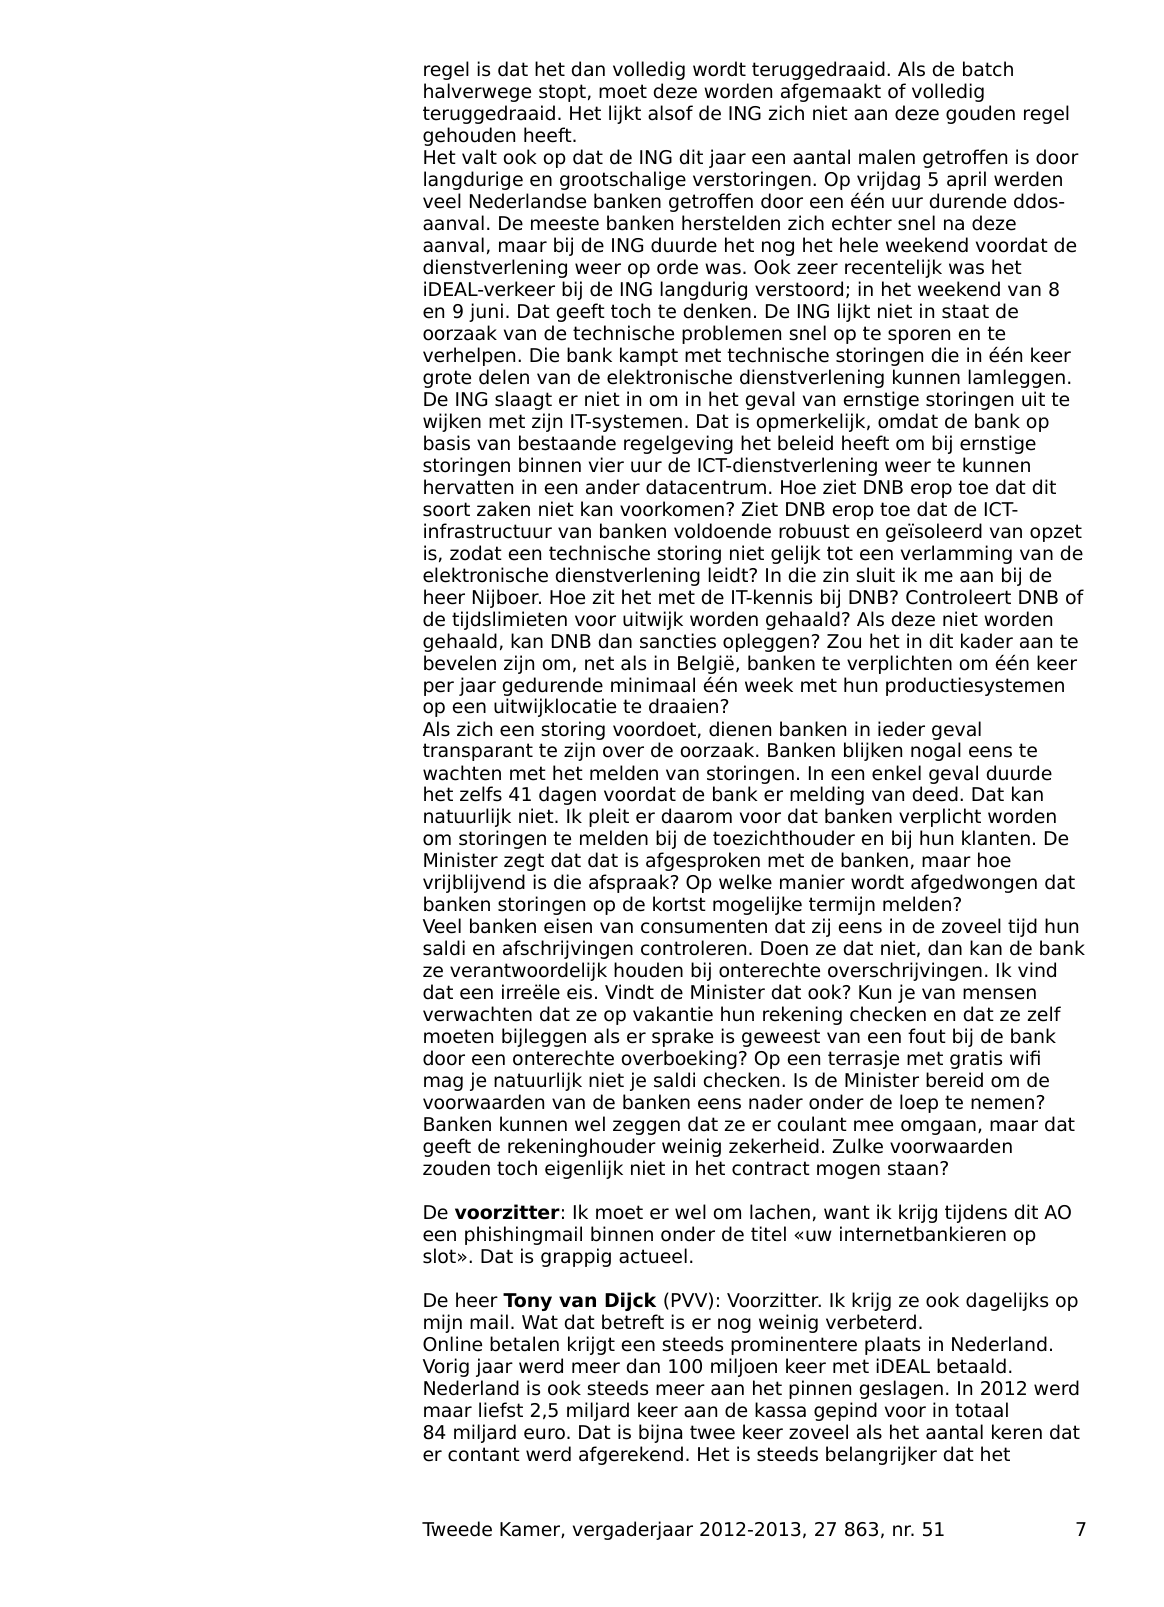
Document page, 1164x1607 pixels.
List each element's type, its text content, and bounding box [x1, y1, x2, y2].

text De voorzitter: Ik moet er wel om lachen, want ik krijg tijdens dit AO een phishingmail binnen onder de titel «uw internetbankieren op slot». Dat is grappig actueel. [422, 1202, 1087, 1268]
text regel is dat het dan volledig wordt teruggedraaid. Als de batch halverwege stopt, moet deze worden afgemaakt of volledig teruggedraaid. Het lijkt alsof de ING zich niet aan deze gouden regel gehouden heeft. [422, 59, 1087, 147]
text Veel banken eisen van consumenten dat zij eens in de zoveel tijd hun saldi en afschrijvingen controleren. Doen ze dat niet, dan kan de bank ze verantwoordelijk houden bij onterechte overschrijvingen. Ik vind dat een irreële eis. Vindt de Minister dat ook? Kun je van mensen verwachten dat ze op vakantie hun rekening checken en dat ze zelf moeten bijleggen als er sprake is geweest van een fout bij de bank door een onterechte overboeking? Op een terrasje met gratis wifi mag je natuurlijk niet je saldi checken. Is de Minister bereid om de voorwaarden van de banken eens nader onder de loep te nemen? Banken kunnen wel zeggen dat ze er coulant mee omgaan, maar dat geeft de rekeninghouder weinig zekerheid. Zulke voorwaarden zouden toch eigenlijk niet in het contract mogen staan? [422, 916, 1087, 1180]
text Online betalen krijgt een steeds prominentere plaats in Nederland. Vorig jaar werd meer dan 100 miljoen keer met iDEAL betaald. Nederland is ook steeds meer aan het pinnen geslagen. In 2012 werd maar liefst 2,5 miljard keer aan de kassa gepind voor in totaal 84 miljard euro. Dat is bijna twee keer zoveel als het aantal keren dat er contant werd afgerekend. Het is steeds belangrijker dat het [422, 1334, 1087, 1466]
text De ING slaagt er niet in om in het geval van ernstige storingen uit te wijken met zijn IT-systemen. Dat is opmerkelijk, omdat de bank op basis van bestaande regelgeving het beleid heeft om bij ernstige storingen binnen vier uur de ICT-dienstverlening weer te kunnen hervatten in een ander datacentrum. Hoe ziet DNB erop toe dat dit soort zaken niet kan voorkomen? Ziet DNB erop toe dat de ICT-infrastructuur van banken voldoende robuust en geïsoleerd van opzet is, zodat een technische storing niet gelijk tot een verlamming van de elektronische dienstverlening leidt? In die zin sluit ik me aan bij de heer Nijboer. Hoe zit het met de IT-kennis bij DNB? Controleert DNB of de tijdslimieten voor uitwijk worden gehaald? Als deze niet worden gehaald, kan DNB dan sancties opleggen? Zou het in dit kader aan te bevelen zijn om, net als in België, banken te verplichten om één keer per jaar gedurende minimaal één week met hun productiesystemen op een uitwijklocatie te draaien? [422, 389, 1087, 718]
text De heer Tony van Dijck (PVV): Voorzitter. Ik krijg ze ook dagelijks op mijn mail. Wat dat betreft is er nog weinig verbeterd. [422, 1290, 1087, 1334]
text Als zich een storing voordoet, dienen banken in ieder geval transparant te zijn over de oorzaak. Banken blijken nogal eens te wachten met het melden van storingen. In een enkel geval duurde het zelfs 41 dagen voordat de bank er melding van deed. Dat kan natuurlijk niet. Ik pleit er daarom voor dat banken verplicht worden om storingen te melden bij de toezichthouder en bij hun klanten. De Minister zegt dat dat is afgesproken met de banken, maar hoe vrijblijvend is die afspraak? Op welke manier wordt afgedwongen dat banken storingen op de kortst mogelijke termijn melden? [422, 718, 1087, 916]
text Het valt ook op dat de ING dit jaar een aantal malen getroffen is door langdurige en grootschalige verstoringen. Op vrijdag 5 april werden veel Nederlandse banken getroffen door een één uur durende ddos-aanval. De meeste banken herstelden zich echter snel na deze aanval, maar bij de ING duurde het nog het hele weekend voordat de dienstverlening weer op orde was. Ook zeer recentelijk was het iDEAL-verkeer bij de ING langdurig verstoord; in het weekend van 8 en 9 juni. Dat geeft toch te denken. De ING lijkt niet in staat de oorzaak van de technische problemen snel op te sporen en te verhelpen. Die bank kampt met technische storingen die in één keer grote delen van de elektronische dienstverlening kunnen lamleggen. [422, 147, 1087, 389]
